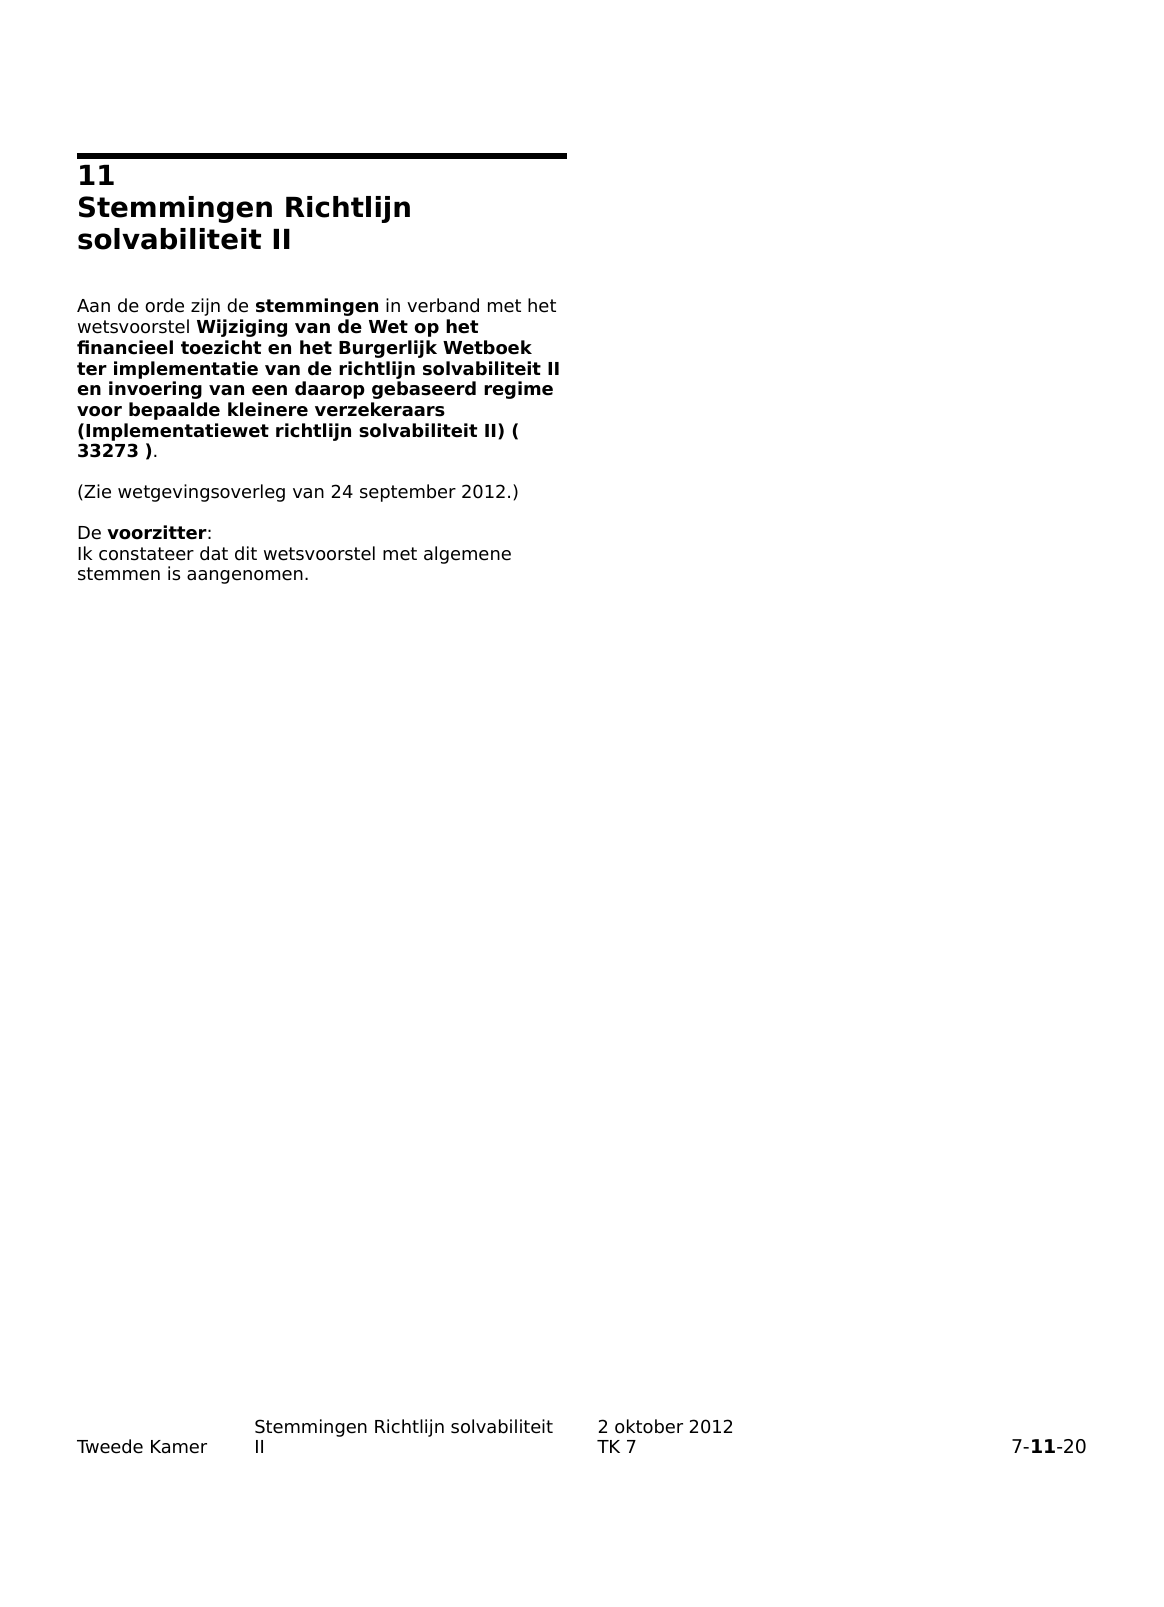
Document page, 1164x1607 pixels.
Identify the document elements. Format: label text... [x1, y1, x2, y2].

text (Zie wetgevingsoverleg van 24 september 2012.) [77, 482, 567, 503]
title 11 Stemmingen Richtlijn solvabiliteit II [77, 159, 567, 256]
text Aan de orde zijn de stemmingen in verband met het wetsvoorstel Wijziging van de Wet op het financieel toezicht en het Burgerlijk Wetboek ter implementatie van de richtlijn solvabiliteit II en invoering van een daarop gebaseerd regime voor bepaalde kleinere verzekeraars (Implementatiewet richtlijn solvabiliteit II) ( 33273 ). [77, 296, 567, 462]
text De voorzitter: [77, 523, 567, 543]
text Ik constateer dat dit wetsvoorstel met algemene stemmen is aangenomen. [77, 543, 567, 585]
